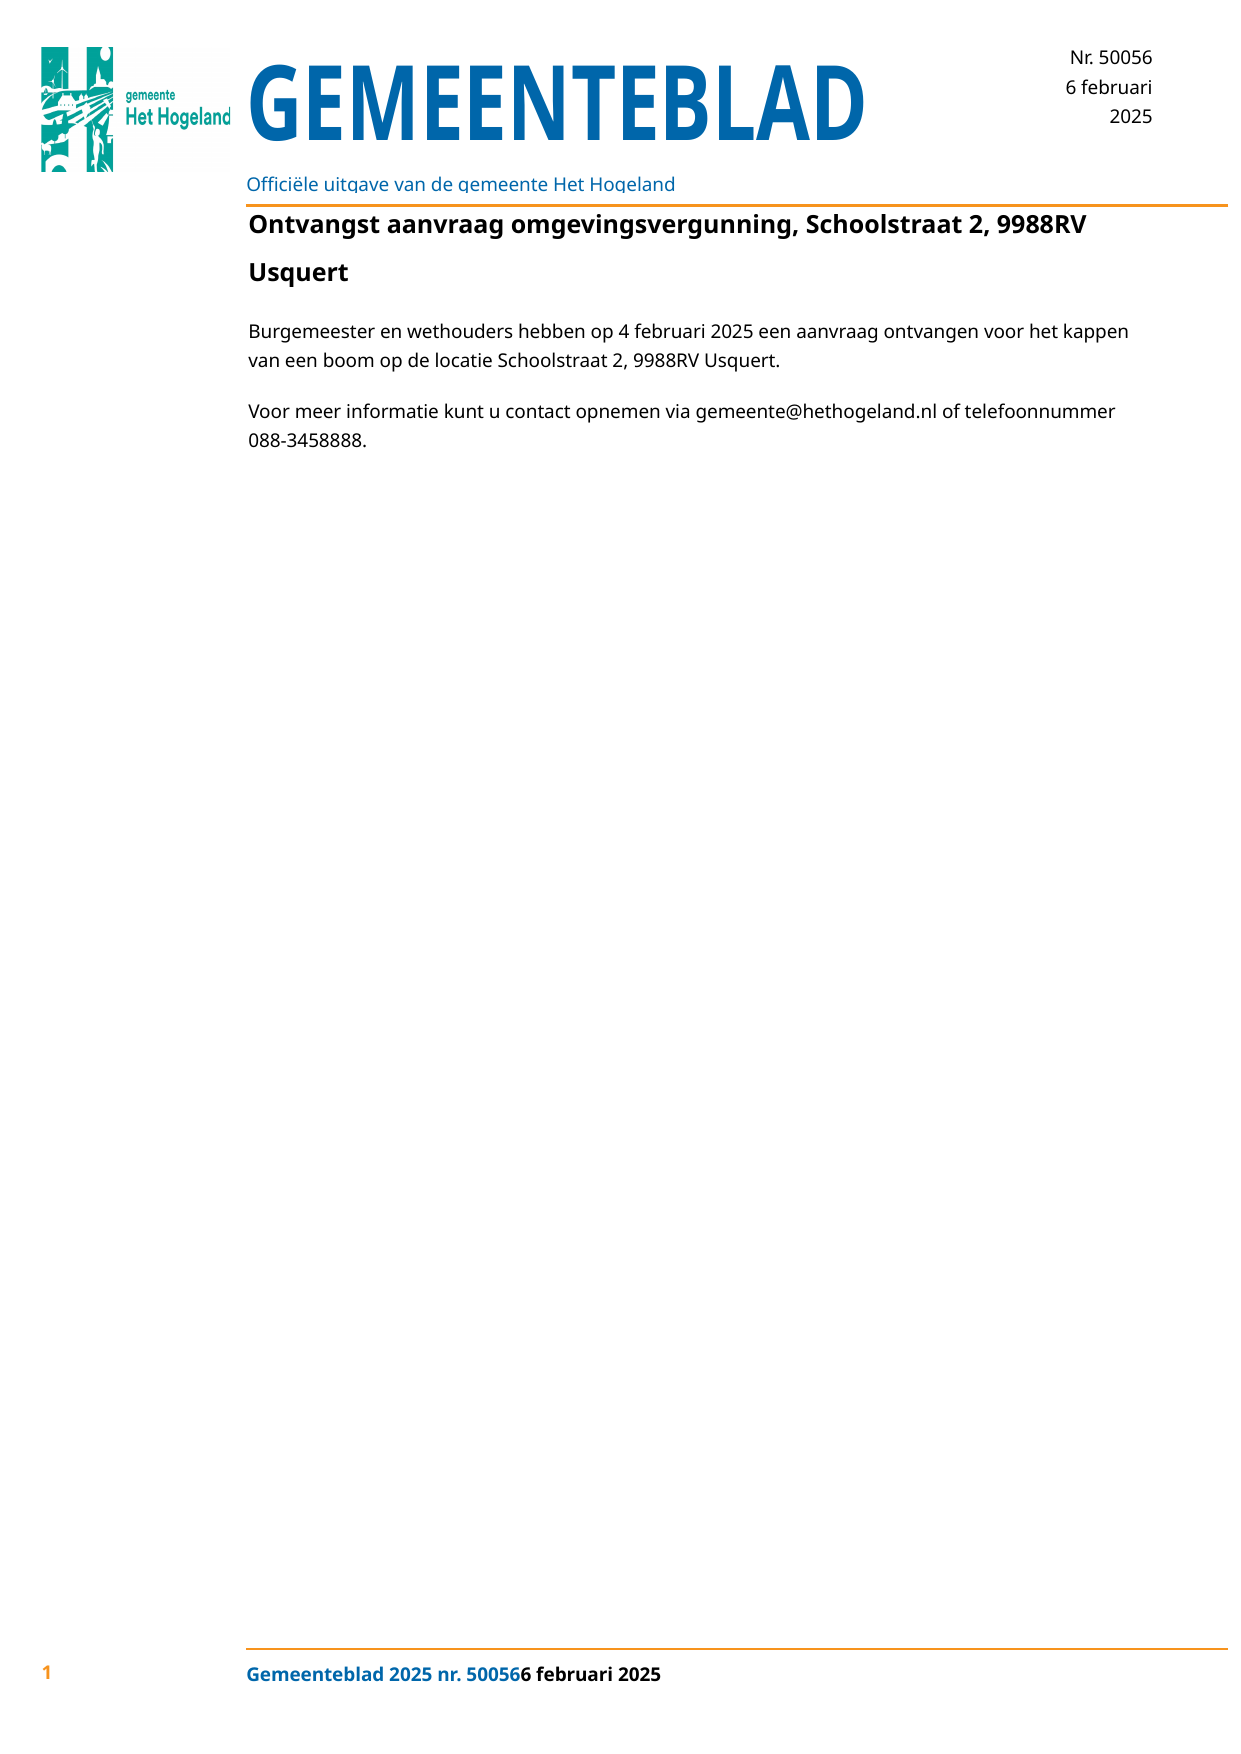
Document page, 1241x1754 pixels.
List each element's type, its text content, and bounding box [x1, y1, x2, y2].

text Voor meer informatie kunt u contact opnemen via gemeente@hethogeland.nl of telefoonnummer 088-3458888. [248, 398, 1152, 453]
picture [41, 47, 231, 172]
text Ontvangst aanvraag omgevingsvergunning, Schoolstraat 2, 9988RV Usquert [248, 207, 1152, 288]
text Burgemeester en wethouders hebben op 4 februari 2025 een aanvraag ontvangen voor het kappen van een boom op de locatie Schoolstraat 2, 9988RV Usquert. [248, 318, 1152, 373]
